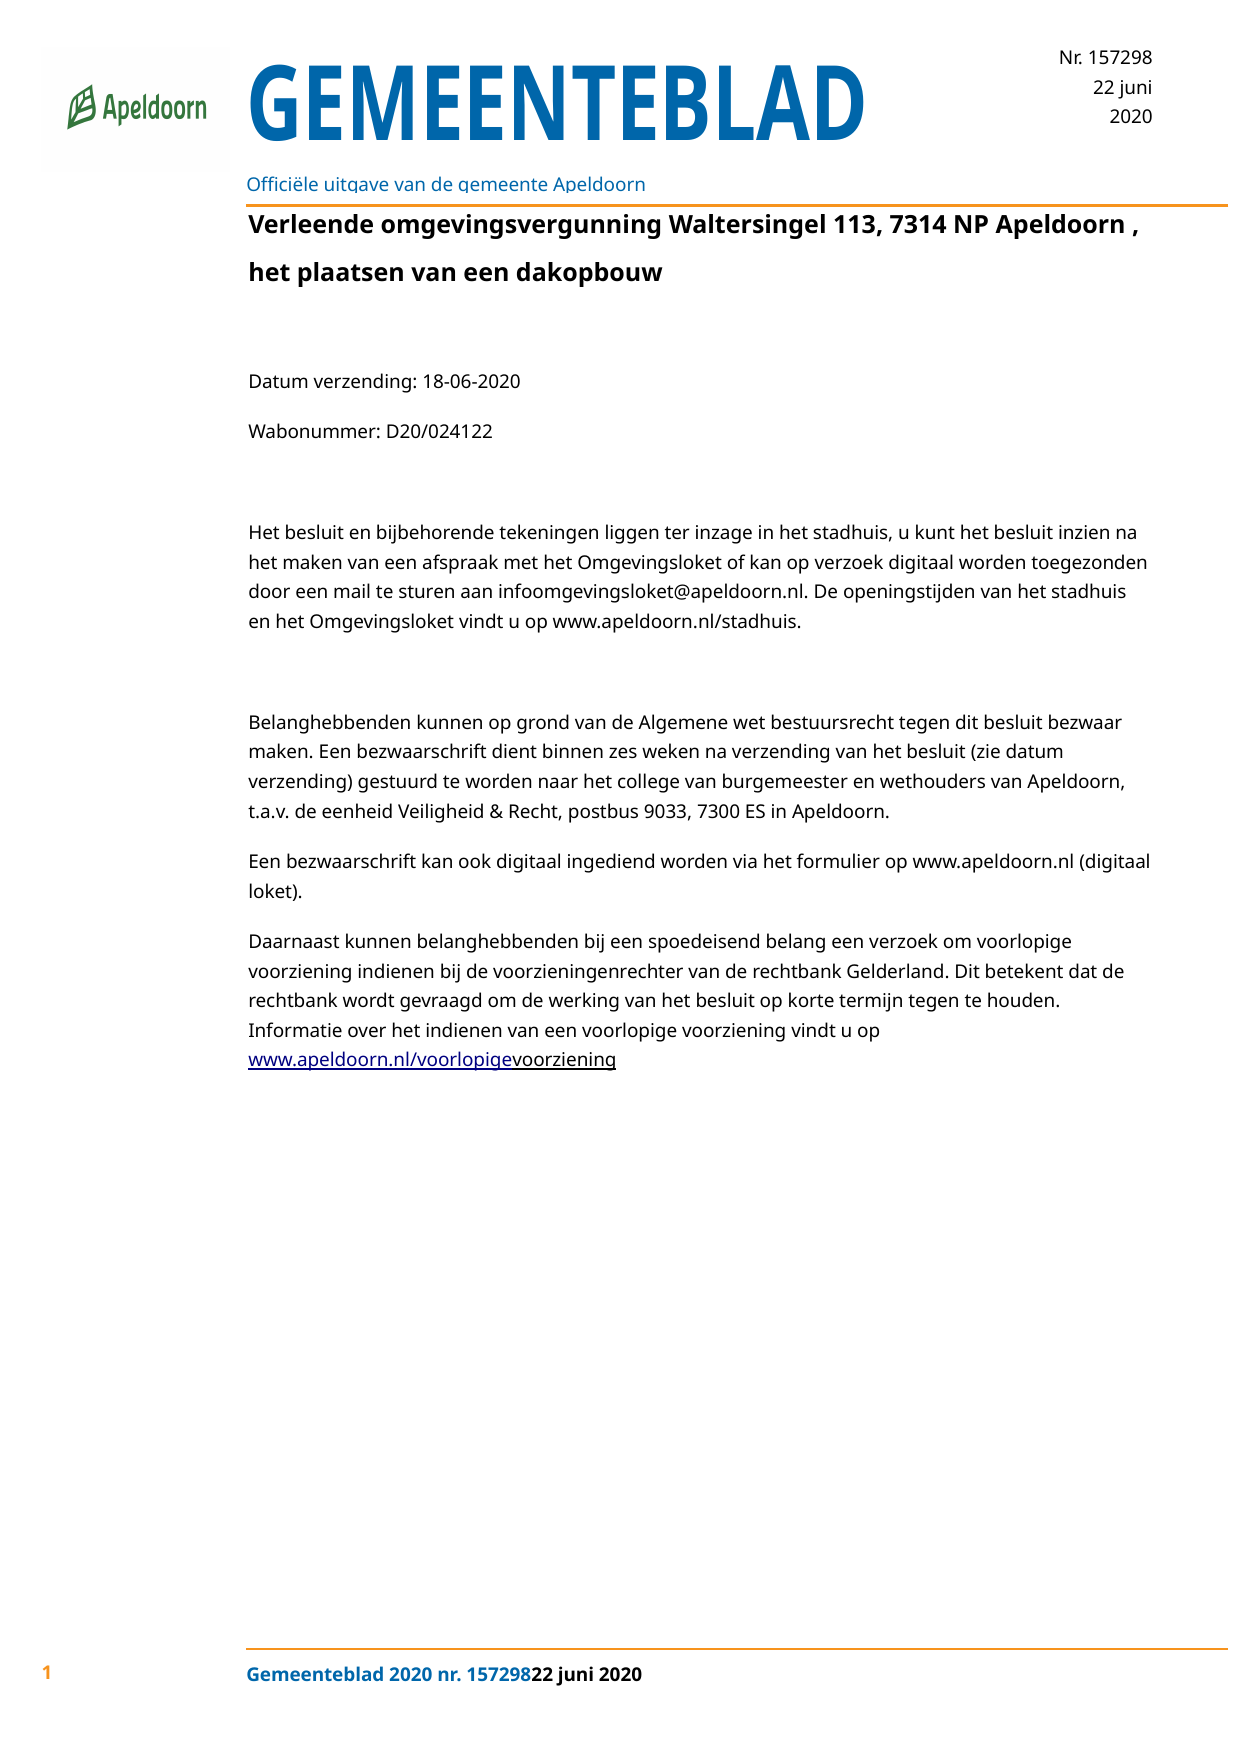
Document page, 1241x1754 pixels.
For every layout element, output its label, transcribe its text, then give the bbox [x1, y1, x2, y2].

text Een bezwaarschrift kan ook digitaal ingediend worden via het formulier op www.apeldoorn.nl (digitaal loket). [248, 848, 1152, 904]
text Wabonummer: D20/024122 [248, 419, 1152, 444]
text Het besluit en bijbehorende tekeningen liggen ter inzage in het stadhuis, u kunt het besluit inzien na het maken van een afspraak met het Omgevingsloket of kan op verzoek digitaal worden toegezonden door een mail te sturen aan infoomgevingsloket@apeldoorn.nl. De openingstijden van het stadhuis en het Omgevingsloket vindt u op www.apeldoorn.nl/stadhuis. [248, 519, 1152, 634]
text Datum verzending: 18-06-2020 [248, 368, 1152, 394]
text Daarnaast kunnen belanghebbenden bij een spoedeisend belang een verzoek om voorlopige voorziening indienen bij de voorzieningenrechter van de rechtbank Gelderland. Dit betekent dat de rechtbank wordt gevraagd om de werking van het besluit op korte termijn tegen te houden. Informatie over het indienen van een voorlopige voorziening vindt u op www.apeldoorn.nl/voorlopigevoorziening [248, 928, 1152, 1072]
picture [41, 47, 231, 172]
text Verleende omgevingsvergunning Waltersingel 113, 7314 NP Apeldoorn , het plaatsen van een dakopbouw [248, 207, 1152, 288]
text Belanghebbenden kunnen op grond van de Algemene wet bestuursrecht tegen dit besluit bezwaar maken. Een bezwaarschrift dient binnen zes weken na verzending van het besluit (zie datum verzending) gestuurd te worden naar het college van burgemeester en wethouders van Apeldoorn, t.a.v. de eenheid Veiligheid & Recht, postbus 9033, 7300 ES in Apeldoorn. [248, 709, 1152, 824]
